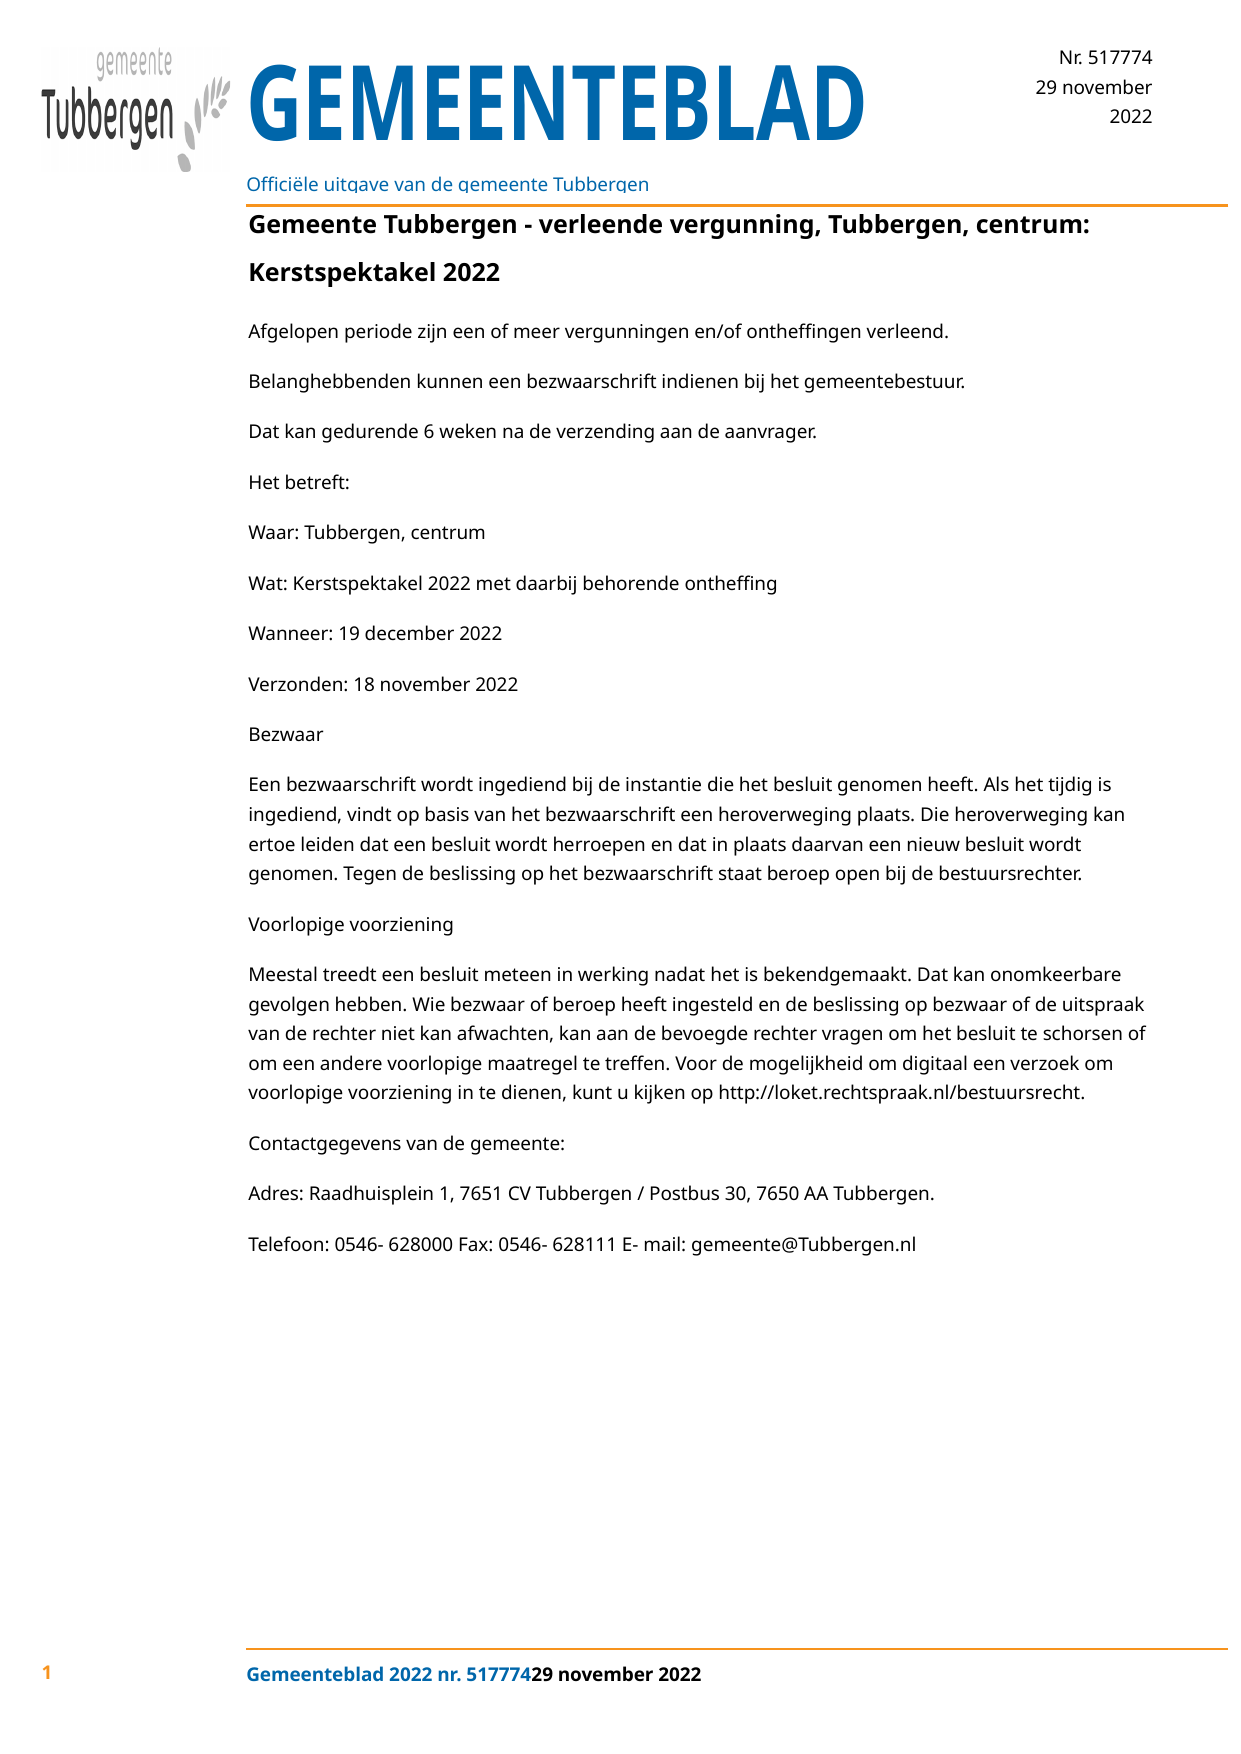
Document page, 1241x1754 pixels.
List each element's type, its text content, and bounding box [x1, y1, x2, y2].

text Dat kan gedurende 6 weken na de verzending aan de aanvrager. [248, 419, 1152, 444]
text Telefoon: 0546- 628000 Fax: 0546- 628111 E- mail: gemeente@Tubbergen.nl [248, 1231, 1152, 1257]
text Belanghebbenden kunnen een bezwaarschrift indienen bij het gemeentebestuur. [248, 368, 1152, 394]
text Bezwaar [248, 721, 1152, 747]
text Adres: Raadhuisplein 1, 7651 CV Tubbergen / Postbus 30, 7650 AA Tubbergen. [248, 1180, 1152, 1206]
text Waar: Tubbergen, centrum [248, 519, 1152, 545]
text Meestal treedt een besluit meteen in werking nadat het is bekendgemaakt. Dat kan onomkeerbare gevolgen hebben. Wie bezwaar of beroep heeft ingesteld en de beslissing op bezwaar of de uitspraak van de rechter niet kan afwachten, kan aan de bevoegde rechter vragen om het besluit te schorsen of om een andere voorlopige maatregel te treffen. Voor de mogelijkheid om digitaal een verzoek om voorlopige voorziening in te dienen, kunt u kijken op http://loket.rechtspraak.nl/bestuursrecht. [248, 961, 1152, 1105]
text Wanneer: 19 december 2022 [248, 620, 1152, 646]
text Verzonden: 18 november 2022 [248, 671, 1152, 697]
text Voorlopige voorziening [248, 911, 1152, 937]
text Afgelopen periode zijn een of meer vergunningen en/of ontheffingen verleend. [248, 318, 1152, 344]
text Wat: Kerstspektakel 2022 met daarbij behorende ontheffing [248, 570, 1152, 596]
text Een bezwaarschrift wordt ingediend bij de instantie die het besluit genomen heeft. Als het tijdig is ingediend, vindt op basis van het bezwaarschrift een heroverweging plaats. Die heroverweging kan ertoe leiden dat een besluit wordt herroepen en dat in plaats daarvan een nieuw besluit wordt genomen. Tegen de beslissing op het bezwaarschrift staat beroep open bij de bestuursrechter. [248, 772, 1152, 886]
text Contactgegevens van de gemeente: [248, 1130, 1152, 1156]
text Het betreft: [248, 469, 1152, 495]
text Gemeente Tubbergen - verleende vergunning, Tubbergen, centrum: Kerstspektakel 2022 [248, 207, 1152, 288]
picture [41, 47, 231, 172]
